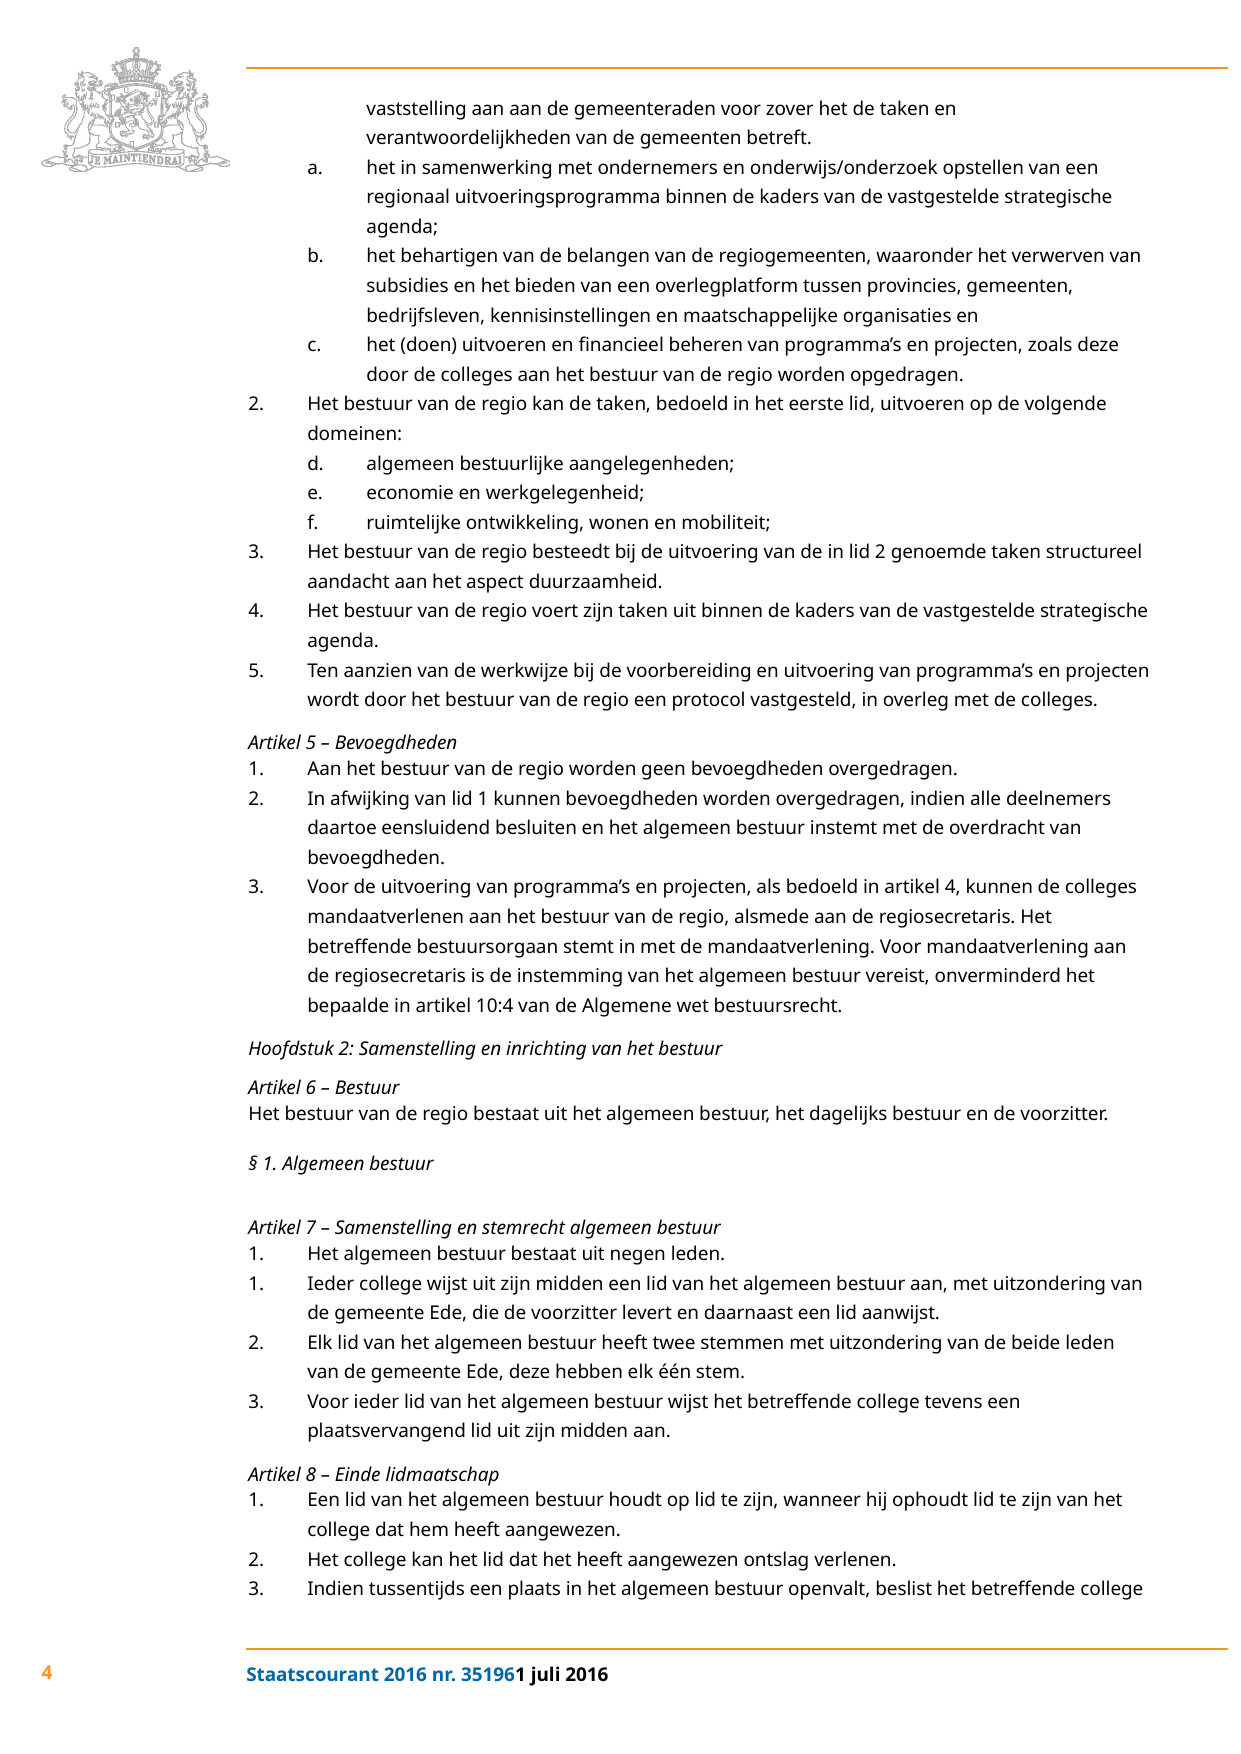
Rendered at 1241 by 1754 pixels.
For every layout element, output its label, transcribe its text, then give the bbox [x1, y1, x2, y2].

list ruimtelijke ontwikkeling, wonen en mobiliteit; [307, 509, 1152, 535]
text Artikel 7 – Samenstelling en stemrecht algemeen bestuur [248, 1214, 1152, 1240]
list Elk lid van het algemeen bestuur heeft twee stemmen met uitzondering van de beide leden van de gemeente Ede, deze hebben elk één stem. [248, 1329, 1152, 1384]
list Ten aanzien van de werkwijze bij de voorbereiding en uitvoering van programma’s en projecten wordt door het bestuur van de regio een protocol vastgesteld, in overleg met de colleges. [248, 657, 1152, 712]
list Voor de uitvoering van programma’s en projecten, als bedoeld in artikel 4, kunnen de colleges mandaatverlenen aan het bestuur van de regio, alsmede aan de regiosecretaris. Het betreffende bestuursorgaan stemt in met de mandaatverlening. Voor mandaatverlening aan de regiosecretaris is de instemming van het algemeen bestuur vereist, onverminderd het bepaalde in artikel 10:4 van de Algemene wet bestuursrecht. [248, 874, 1152, 1018]
list vaststelling aan aan de gemeenteraden voor zover het de taken en verantwoordelijkheden van de gemeenten betreft. [307, 95, 1152, 150]
list Ieder college wijst uit zijn midden een lid van het algemeen bestuur aan, met uitzondering van de gemeente Ede, die de voorzitter levert en daarnaast een lid aanwijst. [248, 1270, 1152, 1325]
list het in samenwerking met ondernemers en onderwijs/onderzoek opstellen van een regionaal uitvoeringsprogramma binnen de kaders van de vastgestelde strategische agenda; [307, 154, 1152, 239]
list het behartigen van de belangen van de regiogemeenten, waaronder het verwerven van subsidies en het bieden van een overlegplatform tussen provincies, gemeenten, bedrijfsleven, kennisinstellingen en maatschappelijke organisaties en [307, 243, 1152, 328]
list algemeen bestuurlijke aangelegenheden; [307, 450, 1152, 476]
text Artikel 6 – Bestuur [248, 1074, 1152, 1100]
list Voor ieder lid van het algemeen bestuur wijst het betreffende college tevens een plaatsvervangend lid uit zijn midden aan. [248, 1388, 1152, 1443]
text Hoofdstuk 2: Samenstelling en inrichting van het bestuur [248, 1035, 1152, 1061]
list Aan het bestuur van de regio worden geen bevoegdheden overgedragen. [248, 755, 1152, 781]
list economie en werkgelegenheid; [307, 479, 1152, 505]
text § 1. Algemeen bestuur [248, 1151, 1152, 1176]
list Het bestuur van de regio voert zijn taken uit binnen de kaders van de vastgestelde strategische agenda. [248, 598, 1152, 653]
list Het bestuur van de regio kan de taken, bedoeld in het eerste lid, uitvoeren op de volgende domeinen: [248, 391, 1152, 446]
list Een lid van het algemeen bestuur houdt op lid te zijn, wanneer hij ophoudt lid te zijn van het college dat hem heeft aangewezen. [248, 1487, 1152, 1542]
list In afwijking van lid 1 kunnen bevoegdheden worden overgedragen, indien alle deelnemers daartoe eensluidend besluiten en het algemeen bestuur instemt met de overdracht van bevoegdheden. [248, 785, 1152, 870]
picture [41, 47, 231, 172]
list Het bestuur van de regio besteedt bij de uitvoering van de in lid 2 genoemde taken structureel aandacht aan het aspect duurzaamheid. [248, 538, 1152, 594]
list het (doen) uitvoeren en financieel beheren van programma’s en projecten, zoals deze door de colleges aan het bestuur van de regio worden opgedragen. [307, 331, 1152, 387]
text Het bestuur van de regio bestaat uit het algemeen bestuur, het dagelijks bestuur en de voorzitter. [248, 1100, 1152, 1126]
text Artikel 5 – Bevoegdheden [248, 729, 1152, 755]
list Het college kan het lid dat het heeft aangewezen ontslag verlenen. [248, 1546, 1152, 1571]
list Het algemeen bestuur bestaat uit negen leden. [248, 1240, 1152, 1266]
list Indien tussentijds een plaats in het algemeen bestuur openvalt, beslist het betreffende college [248, 1575, 1152, 1601]
text Artikel 8 – Einde lidmaatschap [248, 1461, 1152, 1487]
